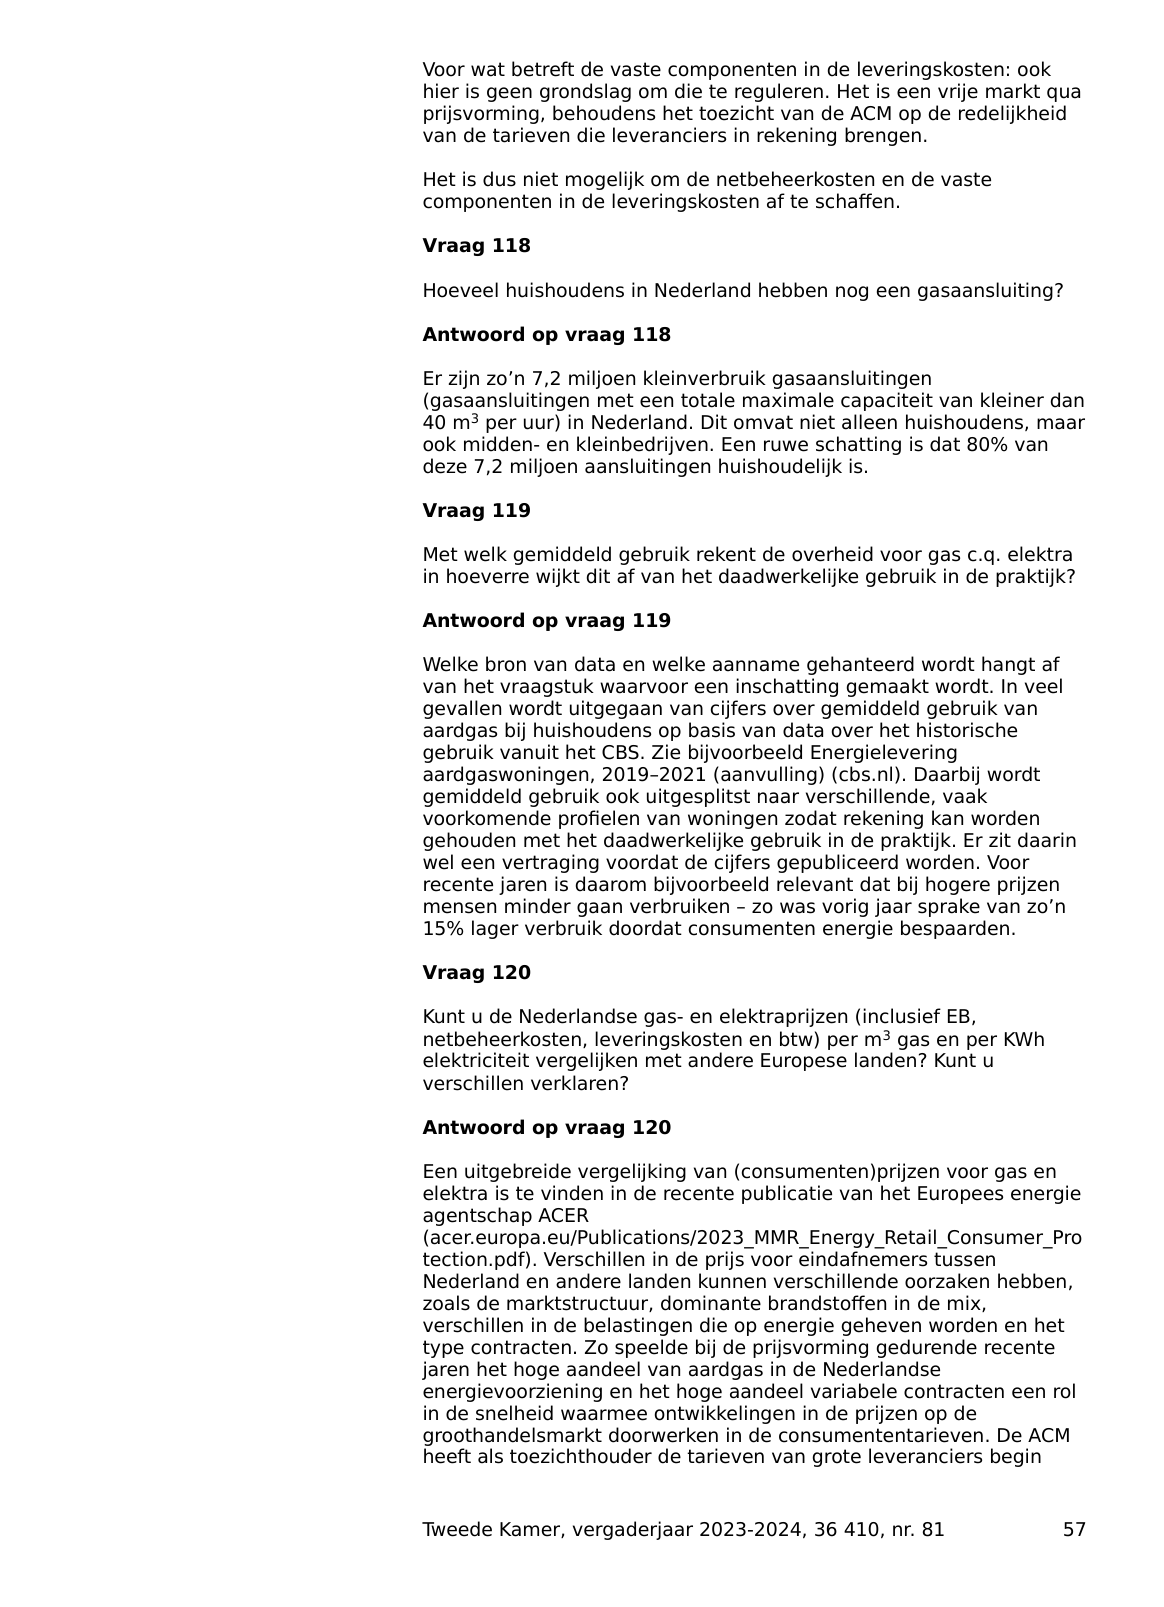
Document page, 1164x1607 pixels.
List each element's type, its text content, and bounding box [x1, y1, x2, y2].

text Hoeveel huishoudens in Nederland hebben nog een gasaansluiting? [422, 279, 1087, 301]
text Welke bron van data en welke aanname gehanteerd wordt hangt af van het vraagstuk waarvoor een inschatting gemaakt wordt. In veel gevallen wordt uitgegaan van cijfers over gemiddeld gebruik van aardgas bij huishoudens op basis van data over het historische gebruik vanuit het CBS. Zie bijvoorbeeld Energielevering aardgaswoningen, 2019–2021 (aanvulling) (cbs.nl). Daarbij wordt gemiddeld gebruik ook uitgesplitst naar verschillende, vaak voorkomende profielen van woningen zodat rekening kan worden gehouden met het daadwerkelijke gebruik in de praktijk. Er zit daarin wel een vertraging voordat de cijfers gepubliceerd worden. Voor recente jaren is daarom bijvoorbeeld relevant dat bij hogere prijzen mensen minder gaan verbruiken – zo was vorig jaar sprake van zo’n 15% lager verbruik doordat consumenten energie bespaarden. [422, 654, 1087, 940]
subtitle Vraag 119 [422, 500, 1087, 522]
text Een uitgebreide vergelijking van (consumenten)prijzen voor gas en elektra is te vinden in de recente publicatie van het Europees energie agentschap ACER (acer.europa.eu/Publications/2023_MMR_Energy_Retail_Consumer_Protection.pdf). Verschillen in de prijs voor eindafnemers tussen Nederland en andere landen kunnen verschillende oorzaken hebben, zoals de marktstructuur, dominante brandstoffen in de mix, verschillen in de belastingen die op energie geheven worden en het type contracten. Zo speelde bij de prijsvorming gedurende recente jaren het hoge aandeel van aardgas in de Nederlandse energievoorziening en het hoge aandeel variabele contracten een rol in de snelheid waarmee ontwikkelingen in de prijzen op de groothandelsmarkt doorwerken in de consumententarieven. De ACM heeft als toezichthouder de tarieven van grote leveranciers begin [422, 1161, 1087, 1468]
text Kunt u de Nederlandse gas- en elektraprijzen (inclusief EB, netbeheerkosten, leveringskosten en btw) per m3 gas en per KWh elektriciteit vergelijken met andere Europese landen? Kunt u verschillen verklaren? [422, 1006, 1087, 1094]
subtitle Vraag 118 [422, 235, 1087, 257]
text Er zijn zo’n 7,2 miljoen kleinverbruik gasaansluitingen (gasaansluitingen met een totale maximale capaciteit van kleiner dan 40 m3 per uur) in Nederland. Dit omvat niet alleen huishoudens, maar ook midden- en kleinbedrijven. Een ruwe schatting is dat 80% van deze 7,2 miljoen aansluitingen huishoudelijk is. [422, 368, 1087, 478]
subtitle Antwoord op vraag 119 [422, 610, 1087, 632]
text Met welk gemiddeld gebruik rekent de overheid voor gas c.q. elektra in hoeverre wijkt dit af van het daadwerkelijke gebruik in de praktijk? [422, 544, 1087, 588]
subtitle Antwoord op vraag 118 [422, 324, 1087, 346]
subtitle Vraag 120 [422, 962, 1087, 984]
text Voor wat betreft de vaste componenten in de leveringskosten: ook hier is geen grondslag om die te reguleren. Het is een vrije markt qua prijsvorming, behoudens het toezicht van de ACM op de redelijkheid van de tarieven die leveranciers in rekening brengen. [422, 59, 1087, 147]
text Het is dus niet mogelijk om de netbeheerkosten en de vaste componenten in de leveringskosten af te schaffen. [422, 169, 1087, 213]
subtitle Antwoord op vraag 120 [422, 1117, 1087, 1138]
